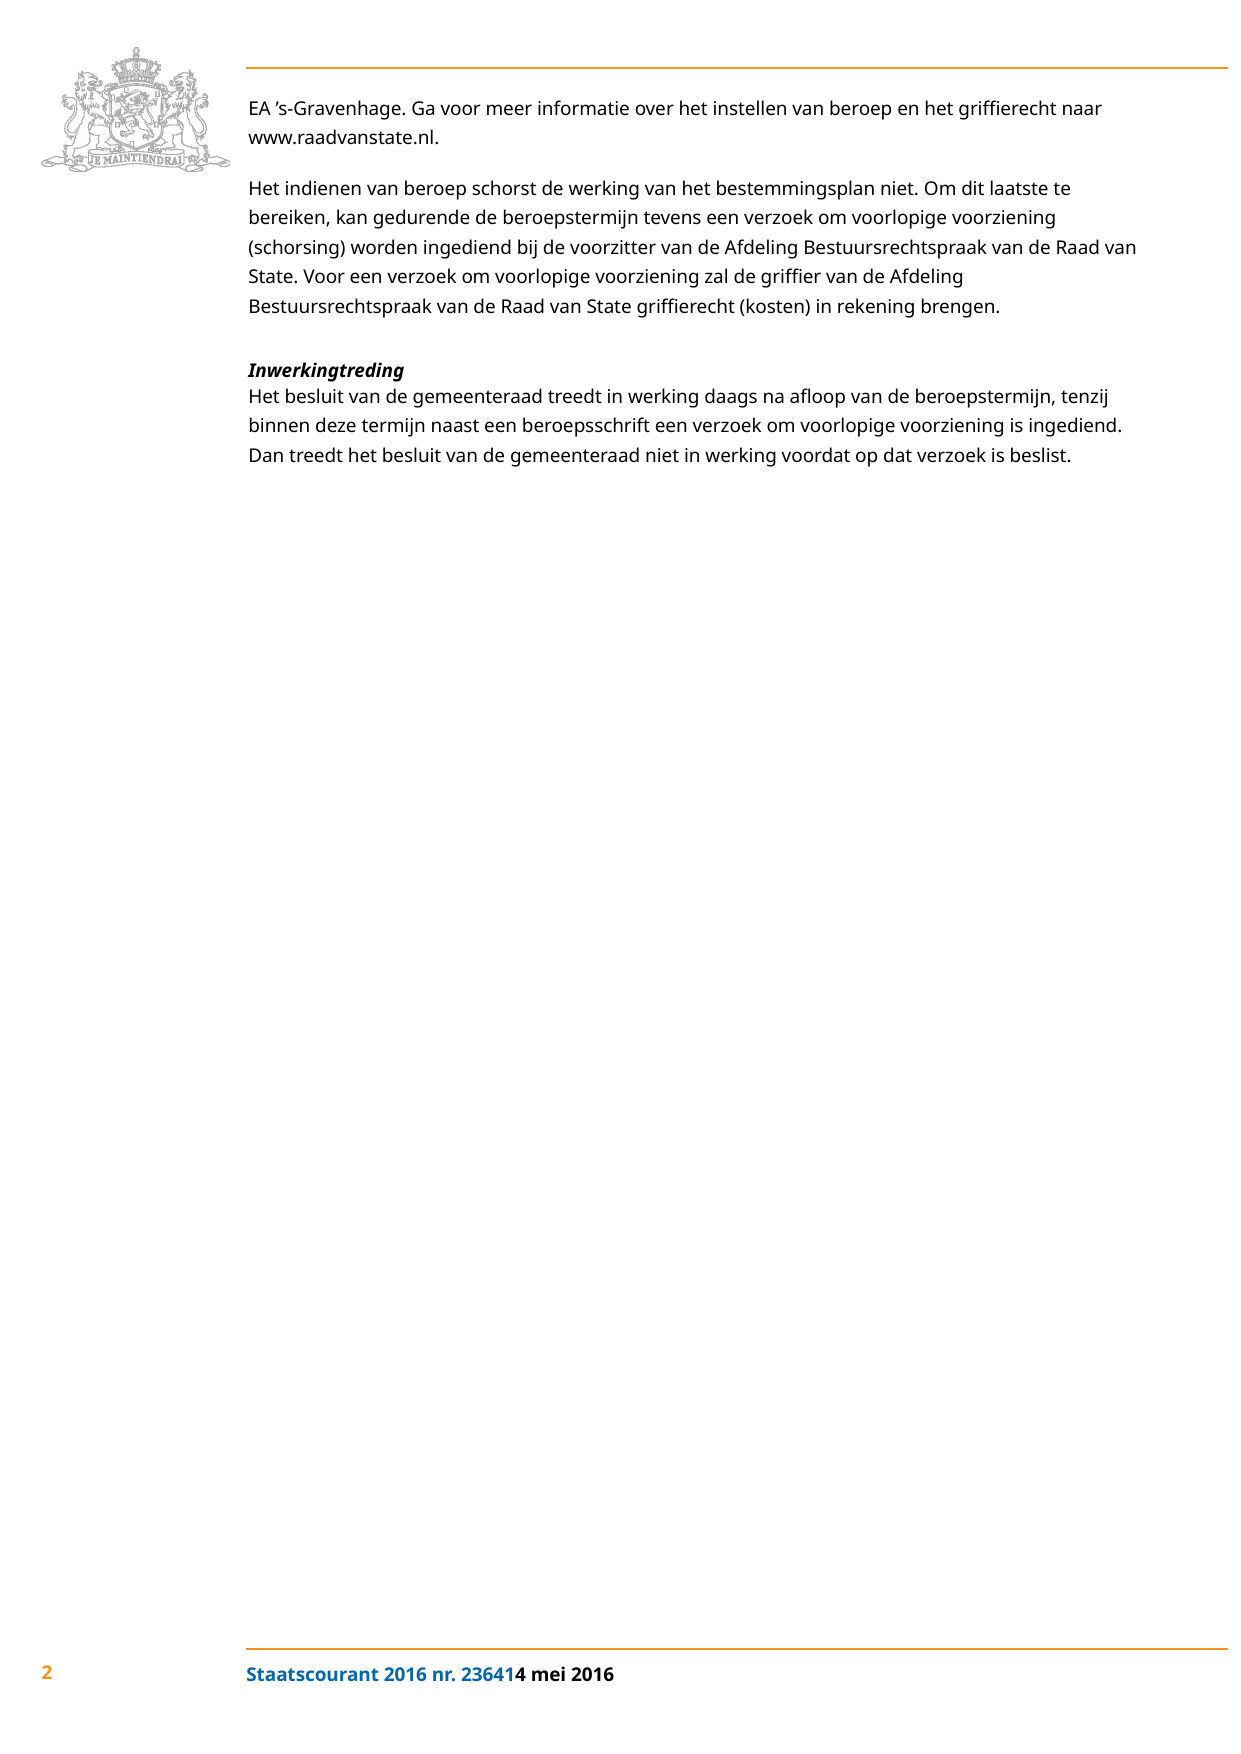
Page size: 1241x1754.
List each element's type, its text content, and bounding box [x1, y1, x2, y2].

text Het besluit van de gemeenteraad treedt in werking daags na afloop van de beroepstermijn, tenzij binnen deze termijn naast een beroepsschrift een verzoek om voorlopige voorziening is ingediend. Dan treedt het besluit van de gemeenteraad niet in werking voordat op dat verzoek is beslist. [248, 383, 1152, 468]
picture [41, 47, 231, 172]
text EA ’s-Gravenhage. Ga voor meer informatie over het instellen van beroep en het griffierecht naar www.raadvanstate.nl. [248, 95, 1152, 150]
text Het indienen van beroep schorst de werking van het bestemmingsplan niet. Om dit laatste te bereiken, kan gedurende de beroepstermijn tevens een verzoek om voorlopige voorziening (schorsing) worden ingediend bij de voorzitter van de Afdeling Bestuursrechtspraak van de Raad van State. Voor een verzoek om voorlopige voorziening zal de griffier van de Afdeling Bestuursrechtspraak van de Raad van State griffierecht (kosten) in rekening brengen. [248, 175, 1152, 319]
text Inwerkingtreding [248, 357, 1152, 383]
